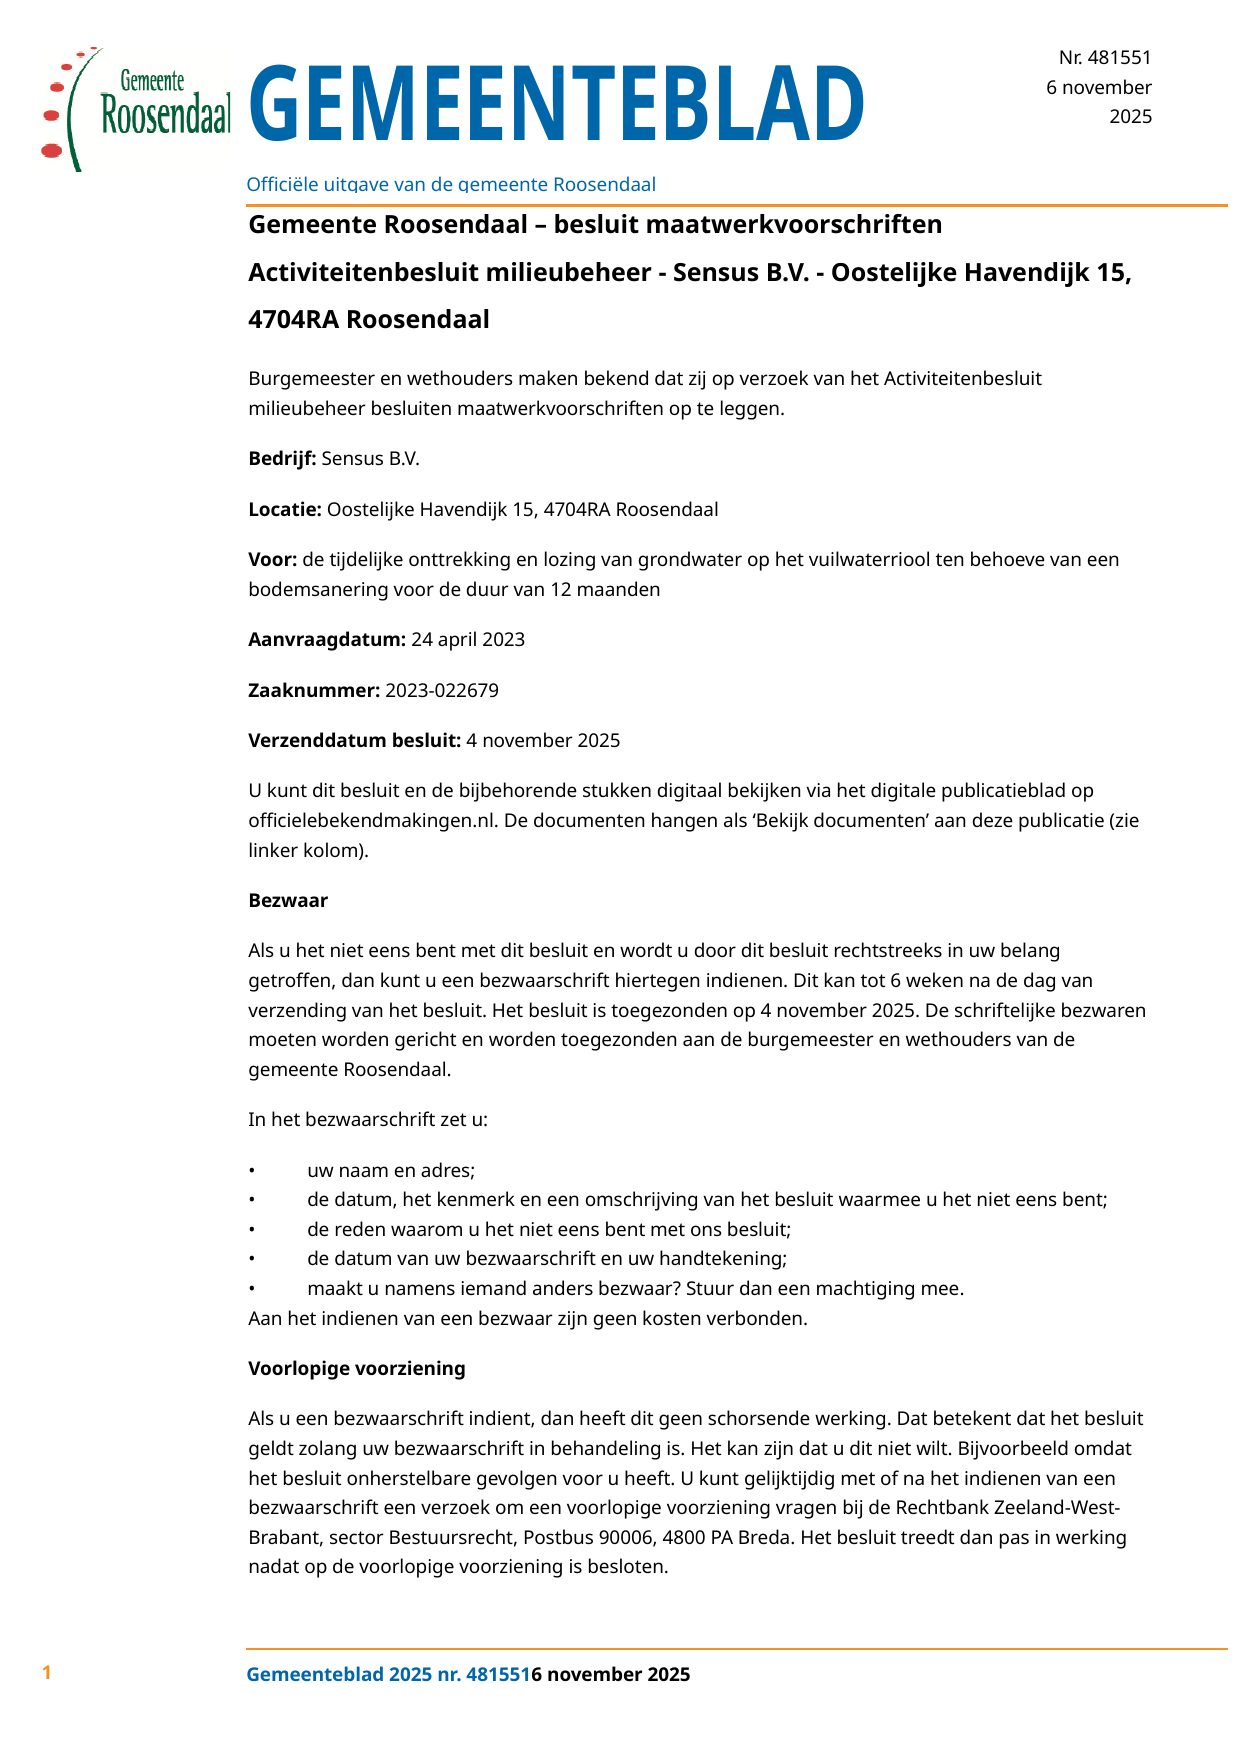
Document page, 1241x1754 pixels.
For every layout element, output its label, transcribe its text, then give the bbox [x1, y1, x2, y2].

list de datum van uw bezwaarschrift en uw handtekening; [248, 1246, 1152, 1271]
text Aan het indienen van een bezwaar zijn geen kosten verbonden. [248, 1305, 1152, 1330]
text Aanvraagdatum: 24 april 2023 [248, 626, 1152, 652]
text Bedrijf: Sensus B.V. [248, 446, 1152, 471]
list maakt u namens iemand anders bezwaar? Stuur dan een machtiging mee. [248, 1275, 1152, 1301]
text Bezwaar [248, 887, 1152, 913]
text Als u een bezwaarschrift indient, dan heeft dit geen schorsende werking. Dat betekent dat het besluit geldt zolang uw bezwaarschrift in behandeling is. Het kan zijn dat u dit niet wilt. Bijvoorbeeld omdat het besluit onherstelbare gevolgen voor u heeft. U kunt gelijktijdig met of na het indienen van een bezwaarschrift een verzoek om een voorlopige voorziening vragen bij de Rechtbank Zeeland-West-Brabant, sector Bestuursrecht, Postbus 90006, 4800 PA Breda. Het besluit treedt dan pas in werking nadat op de voorlopige voorziening is besloten. [248, 1406, 1152, 1579]
picture [41, 47, 231, 172]
text Voor: de tijdelijke onttrekking en lozing van grondwater op het vuilwaterriool ten behoeve van een bodemsanering voor de duur van 12 maanden [248, 546, 1152, 602]
text Verzenddatum besluit: 4 november 2025 [248, 727, 1152, 753]
text Zaaknummer: 2023-022679 [248, 677, 1152, 702]
list uw naam en adres; [248, 1157, 1152, 1182]
text Als u het niet eens bent met dit besluit en wordt u door dit besluit rechtstreeks in uw belang getroffen, dan kunt u een bezwaarschrift hiertegen indienen. Dit kan tot 6 weken na de dag van verzending van het besluit. Het besluit is toegezonden op 4 november 2025. De schriftelijke bezwaren moeten worden gericht en worden toegezonden aan de burgemeester en wethouders van de gemeente Roosendaal. [248, 938, 1152, 1082]
text Voorlopige voorziening [248, 1355, 1152, 1381]
list de reden waarom u het niet eens bent met ons besluit; [248, 1216, 1152, 1242]
text Locatie: Oostelijke Havendijk 15, 4704RA Roosendaal [248, 496, 1152, 522]
list de datum, het kenmerk en een omschrijving van het besluit waarmee u het niet eens bent; [248, 1186, 1152, 1212]
text U kunt dit besluit en de bijbehorende stukken digitaal bekijken via het digitale publicatieblad op officielebekendmakingen.nl. De documenten hangen als ‘Bekijk documenten’ aan deze publicatie (zie linker kolom). [248, 778, 1152, 862]
text Gemeente Roosendaal – besluit maatwerkvoorschriften Activiteitenbesluit milieubeheer - Sensus B.V. - Oostelijke Havendijk 15, 4704RA Roosendaal [248, 207, 1152, 336]
text In het bezwaarschrift zet u: [248, 1106, 1152, 1132]
text Burgemeester en wethouders maken bekend dat zij op verzoek van het Activiteitenbesluit milieubeheer besluiten maatwerkvoorschriften op te leggen. [248, 366, 1152, 421]
